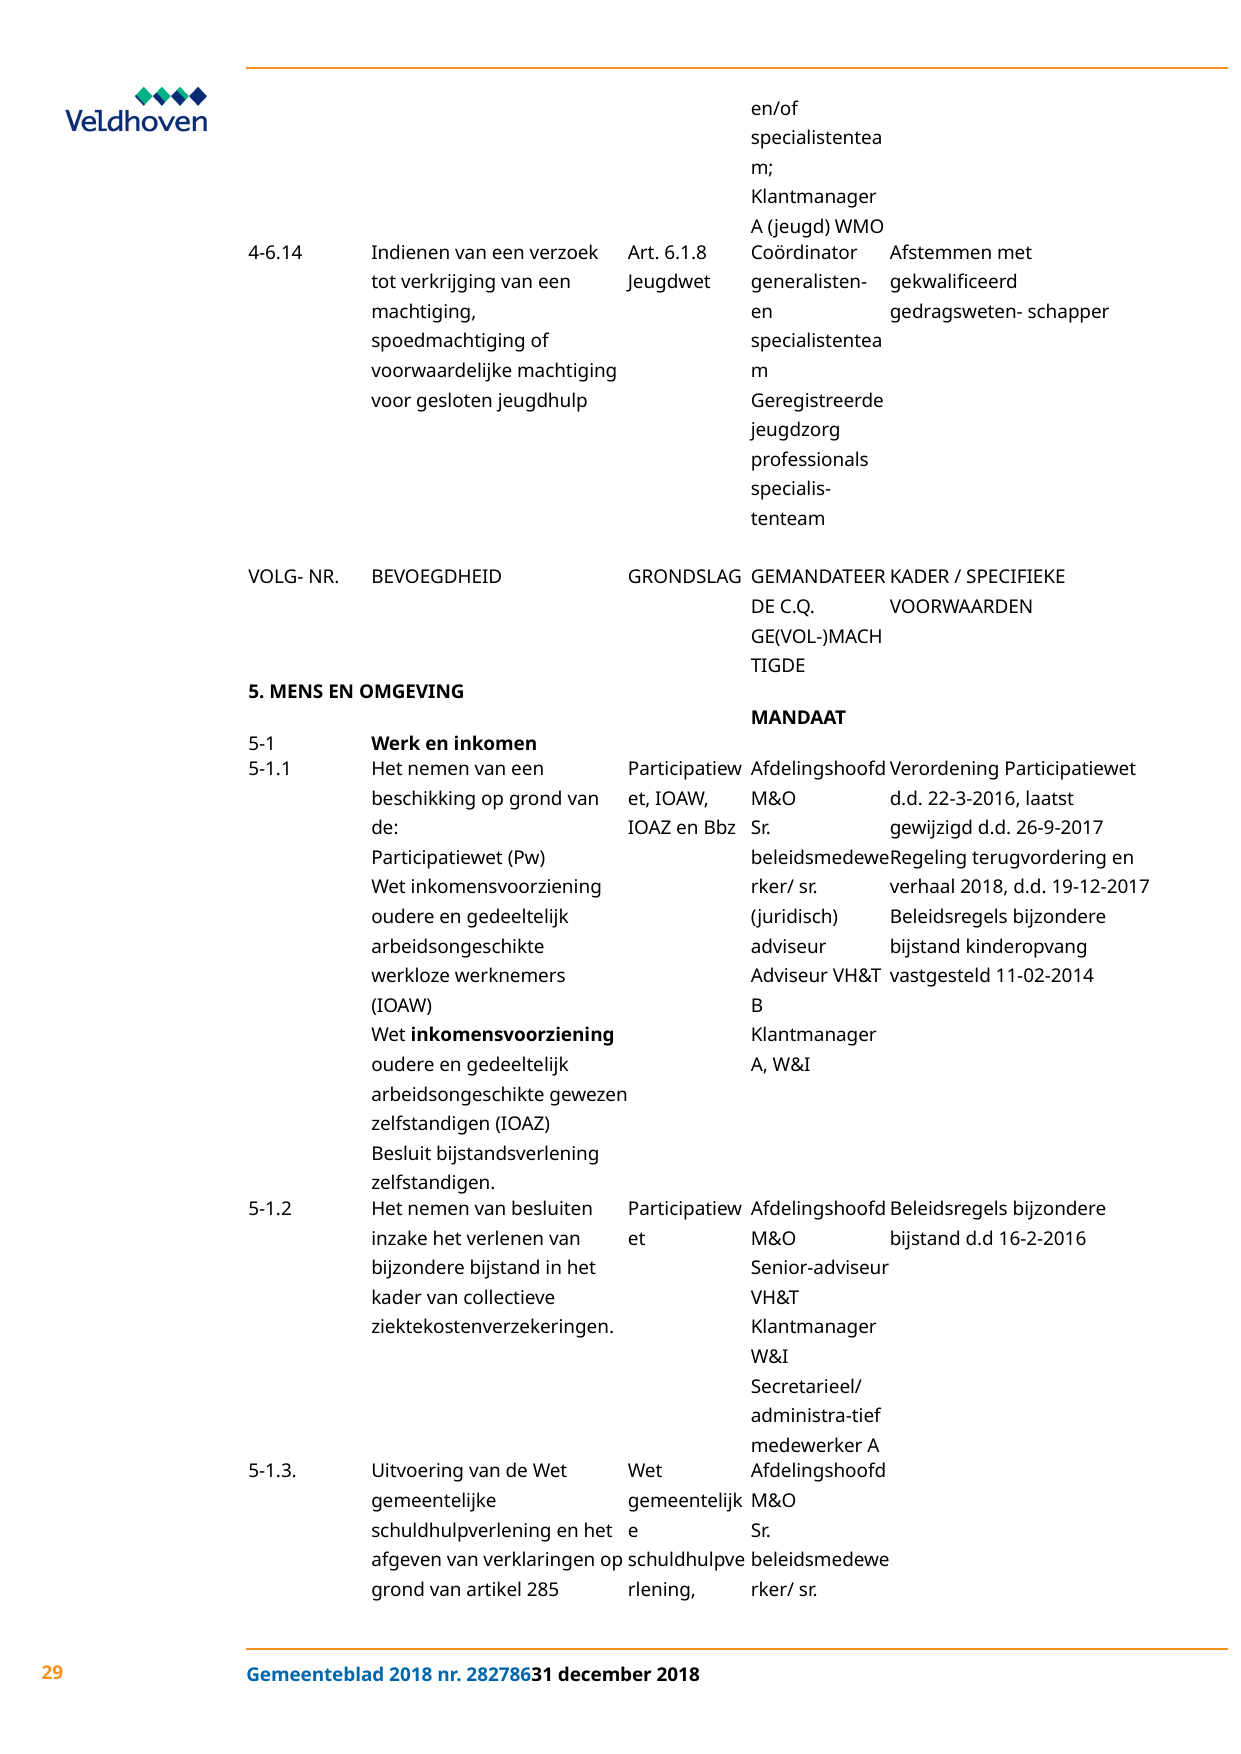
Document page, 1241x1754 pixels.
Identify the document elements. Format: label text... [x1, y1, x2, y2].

table_header KADER / SPECIFIEKE VOORWAARDEN [890, 564, 1152, 678]
table_header BEVOEGDHEID [371, 564, 628, 678]
table_header VOLG- NR. [248, 564, 371, 678]
table_cell 5-1 [248, 730, 371, 755]
table_cell Participatiewet, IOAW, IOAZ en Bbz [628, 755, 751, 1195]
table_cell Afdelingshoofd M&O Sr. beleidsmedewerker/ sr. [751, 1458, 889, 1602]
table_cell Werk en inkomen [371, 730, 628, 755]
table_cell [751, 730, 889, 755]
table_cell Wet gemeentelijke schuldhulpverlening, [628, 1458, 751, 1602]
table_cell Afstemmen met gekwalificeerd gedragsweten- schapper [890, 239, 1152, 531]
table_cell Coördinator generalisten- en specialistenteam Geregistreerde jeugdzorg professionals specialis-tenteam [751, 239, 889, 531]
table_cell 5-1.3. [248, 1458, 371, 1602]
table_cell Art. 6.1.8 Jeugdwet [628, 239, 751, 531]
table_cell Indienen van een verzoek tot verkrijging van een machtiging, spoedmachtiging of voorwaardelijke machtiging voor gesloten jeugdhulp [371, 239, 628, 531]
table_cell 5-1.2 [248, 1195, 371, 1458]
picture [41, 47, 231, 172]
table_cell 5. MENS EN OMGEVING [248, 678, 1152, 704]
table_cell [890, 704, 1152, 730]
table_cell [371, 95, 628, 239]
table_cell [890, 730, 1152, 755]
table_cell [628, 95, 751, 239]
table_cell MANDAAT [751, 704, 889, 730]
table_cell Uitvoering van de Wet gemeentelijke schuldhulpverlening en het afgeven van verklaringen op grond van artikel 285 [371, 1458, 628, 1602]
table_cell Participatiewet [628, 1195, 751, 1458]
table_cell [248, 704, 751, 730]
table_cell Het nemen van besluiten inzake het verlenen van bijzondere bijstand in het kader van collectieve ziektekostenverzekeringen. [371, 1195, 628, 1458]
table_header GRONDSLAG [628, 564, 751, 678]
table_cell Afdelingshoofd M&O Senior-adviseur VH&T Klantmanager W&I Secretarieel/administra-tief medewerker A [751, 1195, 889, 1458]
table_cell [628, 730, 751, 755]
table_cell [248, 95, 371, 239]
table_cell Afdelingshoofd M&O Sr. beleidsmedewerker/ sr. (juridisch) adviseur Adviseur VH&T B Klantmanager A, W&I [751, 755, 889, 1195]
table_cell [890, 1458, 1152, 1602]
table_cell Beleidsregels bijzondere bijstand d.d 16-2-2016 [890, 1195, 1152, 1458]
table_cell en/of specialistenteam; Klantmanager A (jeugd) WMO [751, 95, 889, 239]
table_cell 5-1.1 [248, 755, 371, 1195]
table_cell [890, 95, 1152, 239]
table_header GEMANDATEERDE C.Q. GE(VOL-)MACHTIGDE [751, 564, 889, 678]
table_cell Verordening Participatiewet d.d. 22-3-2016, laatst gewijzigd d.d. 26-9-2017 Regeling terugvordering en verhaal 2018, d.d. 19-12-2017 Beleidsregels bijzondere bijstand kinderopvang vastgesteld 11-02-2014 [890, 755, 1152, 1195]
table_cell Het nemen van een beschikking op grond van de: Participatiewet (Pw) Wet inkomensvoorziening oudere en gedeeltelijk arbeidsongeschikte werkloze werknemers (IOAW) Wet inkomensvoorziening oudere en gedeeltelijk arbeidsongeschikte gewezen zelfstandigen (IOAZ) Besluit bijstandsverlening zelfstandigen. [371, 755, 628, 1195]
table_cell 4-6.14 [248, 239, 371, 531]
